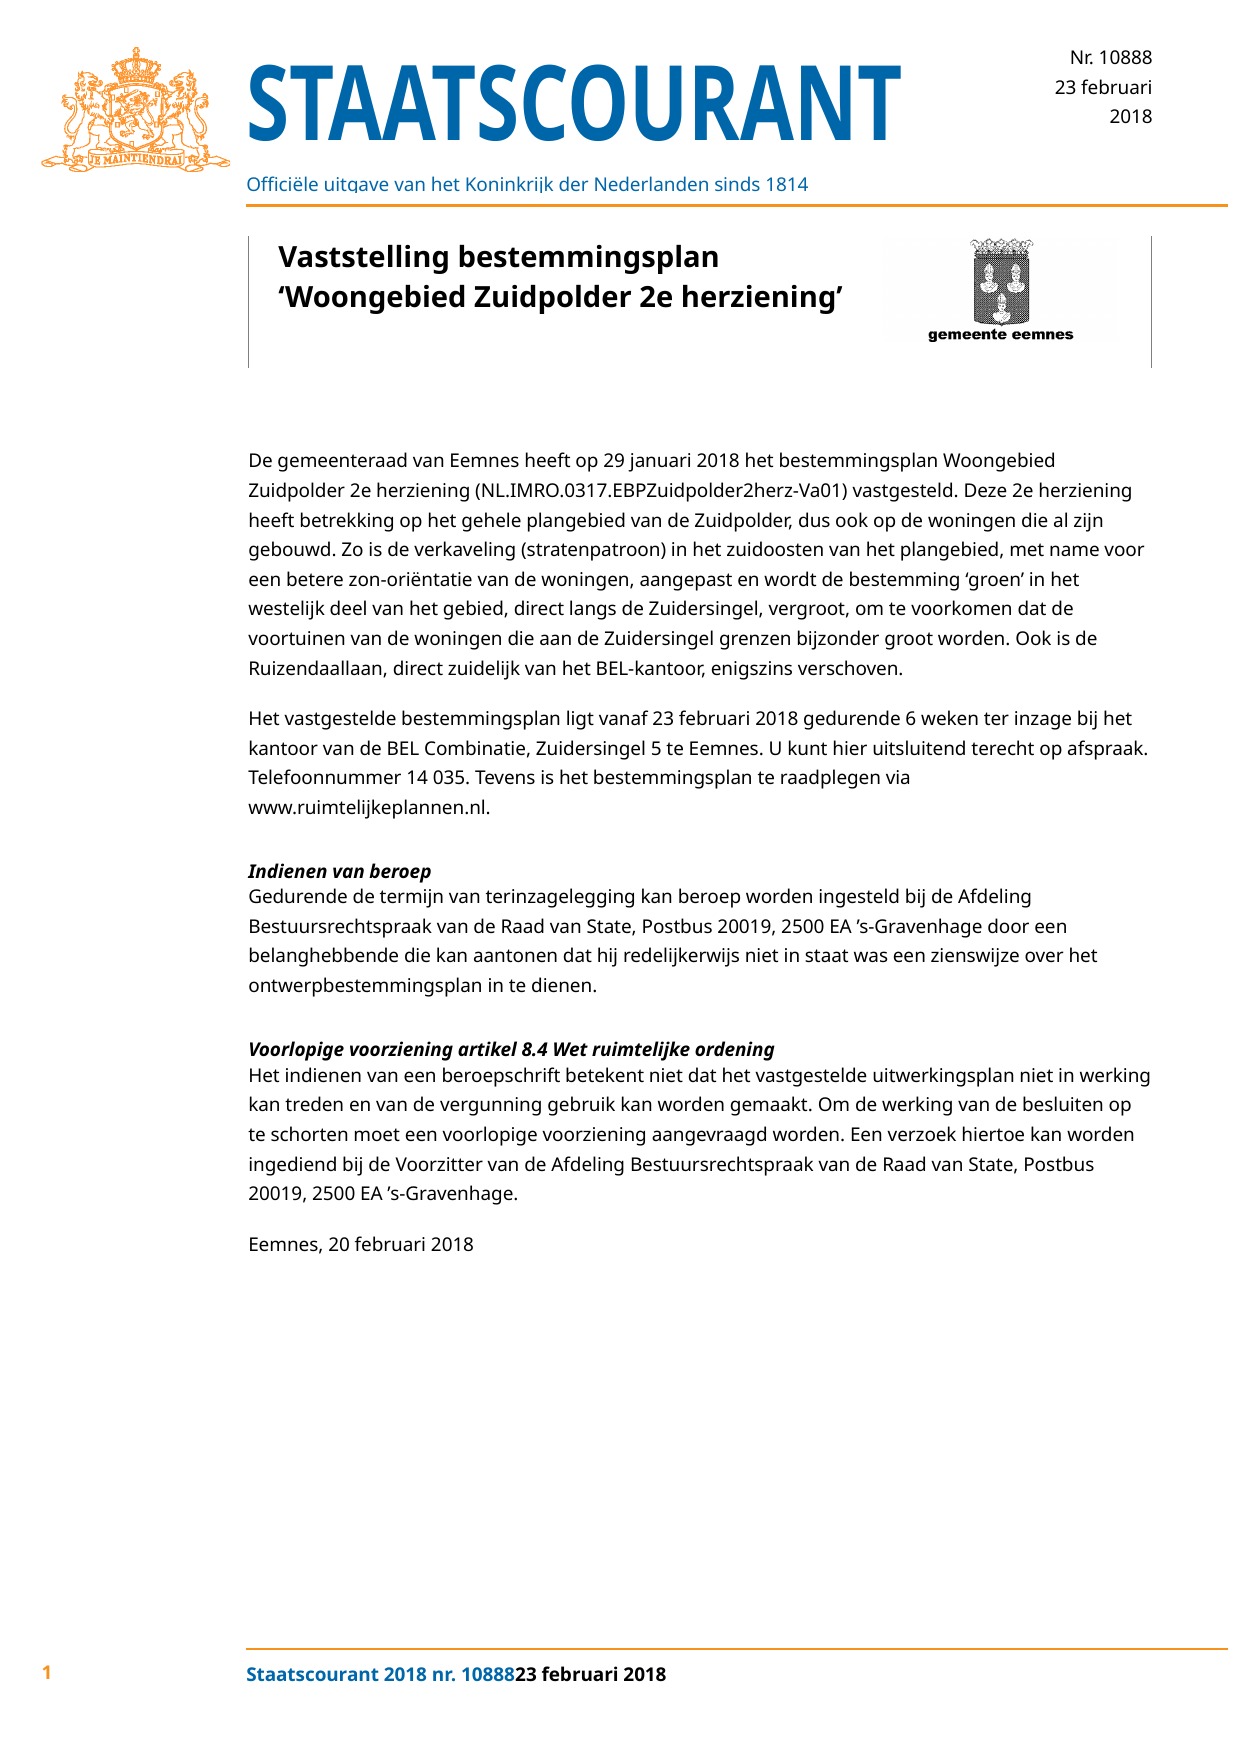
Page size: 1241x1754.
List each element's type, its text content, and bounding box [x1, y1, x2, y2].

text De gemeenteraad van Eemnes heeft op 29 januari 2018 het bestemmingsplan Woongebied Zuidpolder 2e herziening (NL.IMRO.0317.EBPZuidpolder2herz-Va01) vastgesteld. Deze 2e herziening heeft betrekking op het gehele plangebied van de Zuidpolder, dus ook op de woningen die al zijn gebouwd. Zo is de verkaveling (stratenpatroon) in het zuidoosten van het plangebied, met name voor een betere zon-oriëntatie van de woningen, aangepast en wordt de bestemming ‘groen’ in het westelijk deel van het gebied, direct langs de Zuidersingel, vergroot, om te voorkomen dat de voortuinen van de woningen die aan de Zuidersingel grenzen bijzonder groot worden. Ook is de Ruizendaallaan, direct zuidelijk van het BEL-kantoor, enigszins verschoven. [248, 448, 1152, 680]
table_header Vaststelling bestemmingsplan ‘Woongebied Zuidpolder 2e herziening’ [249, 236, 850, 368]
text Het indienen van een beroepschrift betekent niet dat het vastgestelde uitwerkingsplan niet in werking kan treden en van de vergunning gebruik kan worden gemaakt. Om de werking van de besluiten op te schorten moet een voorlopige voorziening aangevraagd worden. Een verzoek hiertoe kan worden ingediend bij de Voorzitter van de Afdeling Bestuursrechtspraak van de Raad van State, Postbus 20019, 2500 EA ’s-Gravenhage. [248, 1062, 1152, 1206]
text Eemnes, 20 februari 2018 [248, 1231, 1152, 1256]
picture [882, 236, 1119, 342]
picture [41, 47, 231, 172]
text Het vastgestelde bestemmingsplan ligt vanaf 23 februari 2018 gedurende 6 weken ter inzage bij het kantoor van de BEL Combinatie, Zuidersingel 5 te Eemnes. U kunt hier uitsluitend terecht op afspraak. Telefoonnummer 14 035. Tevens is het bestemmingsplan te raadplegen via www.ruimtelijkeplannen.nl. [248, 705, 1152, 819]
text Gedurende de termijn van terinzagelegging kan beroep worden ingesteld bij de Afdeling Bestuursrechtspraak van de Raad van State, Postbus 20019, 2500 EA ’s-Gravenhage door een belanghebbende die kan aantonen dat hij redelijkerwijs niet in staat was een zienswijze over het ontwerpbestemmingsplan in te dienen. [248, 883, 1152, 998]
text Voorlopige voorziening artikel 8.4 Wet ruimtelijke ordening [248, 1036, 1152, 1062]
text Indienen van beroep [248, 858, 1152, 883]
table_header [850, 236, 1151, 368]
